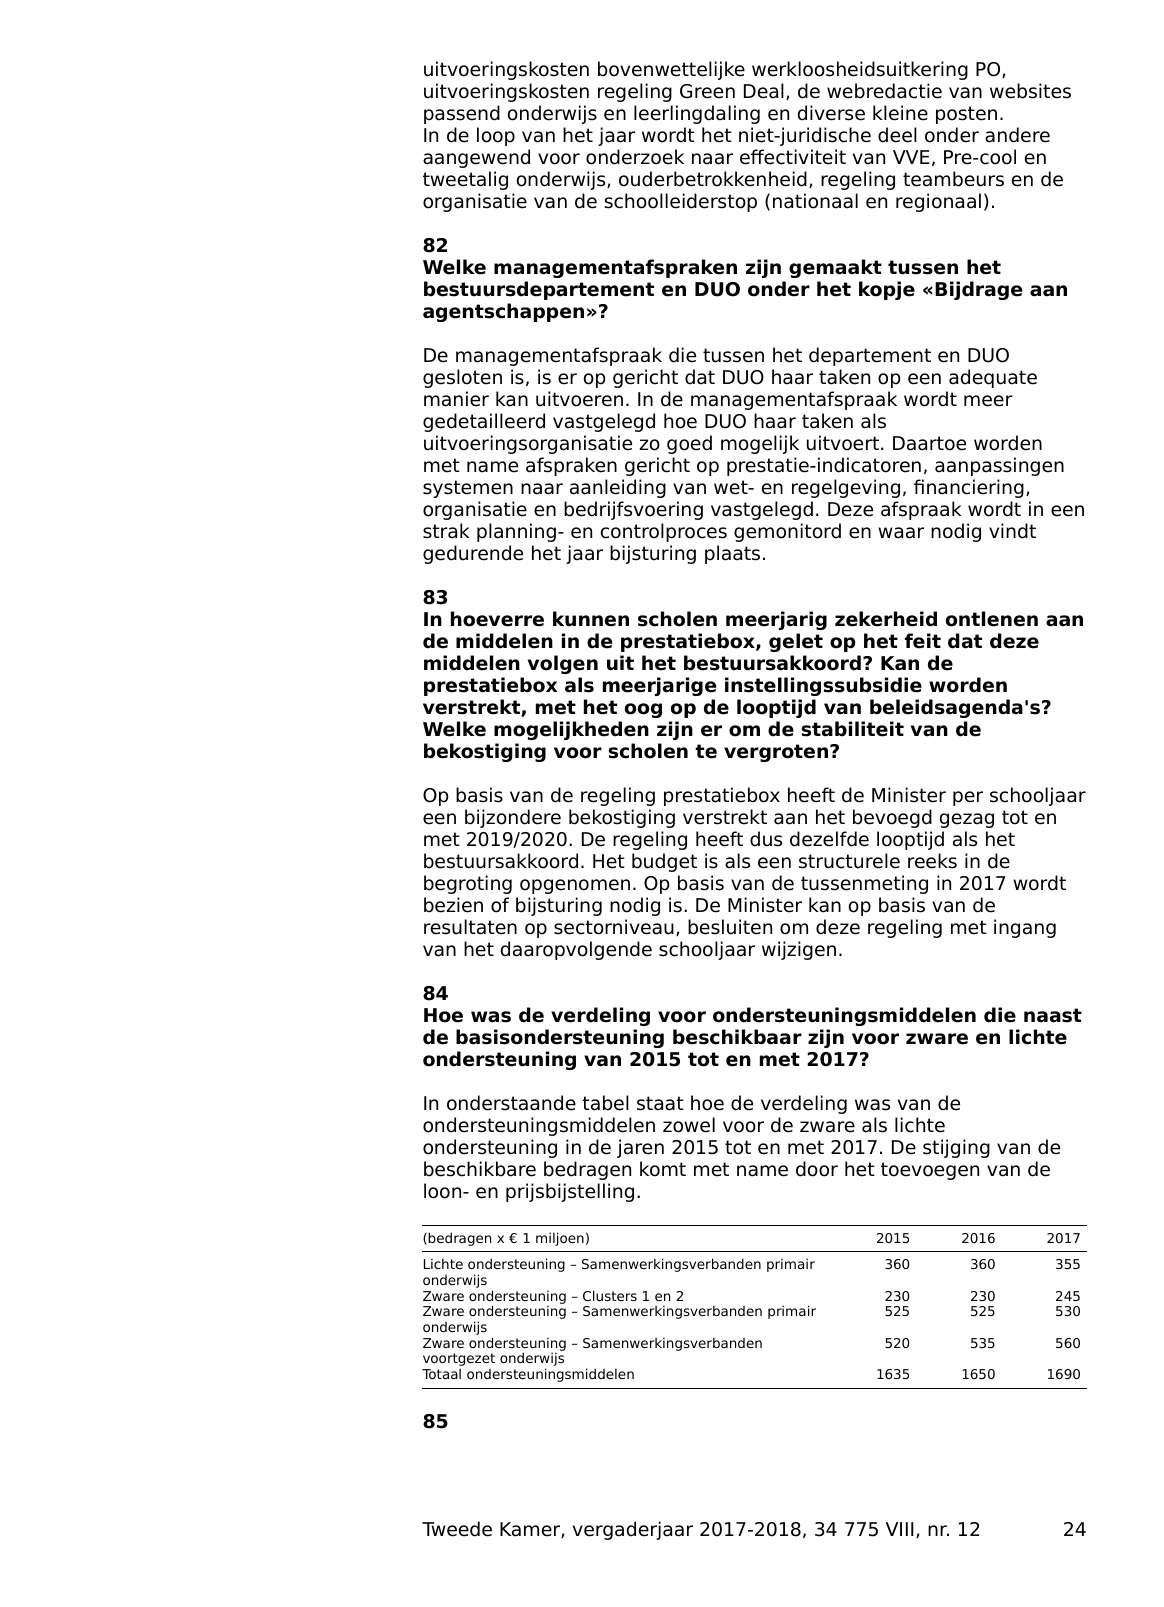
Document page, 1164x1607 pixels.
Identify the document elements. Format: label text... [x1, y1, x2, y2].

text 82 [422, 235, 1087, 257]
table_cell 525 [831, 1304, 916, 1336]
table_cell 355 [1001, 1252, 1087, 1288]
table_header 2015 [831, 1226, 916, 1251]
table_cell Zware ondersteuning – Samenwerkingsverbanden voortgezet onderwijs [422, 1336, 831, 1367]
table_header 2017 [1001, 1226, 1087, 1251]
table_cell 360 [831, 1252, 916, 1288]
text Welke managementafspraken zijn gemaakt tussen het bestuursdepartement en DUO onder het kopje «Bijdrage aan agentschappen»? [422, 257, 1087, 323]
table_cell 1650 [916, 1367, 1001, 1387]
text In de loop van het jaar wordt het niet-juridische deel onder andere aangewend voor onderzoek naar effectiviteit van VVE, Pre-cool en tweetalig onderwijs, ouderbetrokkenheid, regeling teambeurs en de organisatie van de schoolleiderstop (nationaal en regionaal). [422, 125, 1087, 213]
text In onderstaande tabel staat hoe de verdeling was van de ondersteuningsmiddelen zowel voor de zware als lichte ondersteuning in de jaren 2015 tot en met 2017. De stijging van de beschikbare bedragen komt met name door het toevoegen van de loon- en prijsbijstelling. [422, 1093, 1087, 1203]
table_header (bedragen x € 1 miljoen) [422, 1226, 831, 1251]
table_cell 1690 [1001, 1367, 1087, 1387]
text De managementafspraak die tussen het departement en DUO gesloten is, is er op gericht dat DUO haar taken op een adequate manier kan uitvoeren. In de managementafspraak wordt meer gedetailleerd vastgelegd hoe DUO haar taken als uitvoeringsorganisatie zo goed mogelijk uitvoert. Daartoe worden met name afspraken gericht op prestatie-indicatoren, aanpassingen systemen naar aanleiding van wet- en regelgeving, financiering, organisatie en bedrijfsvoering vastgelegd. Deze afspraak wordt in een strak planning- en controlproces gemonitord en waar nodig vindt gedurende het jaar bijsturing plaats. [422, 345, 1087, 565]
table_cell 525 [916, 1304, 1001, 1336]
table_cell 245 [1001, 1289, 1087, 1304]
text 85 [422, 1411, 1087, 1433]
table_cell 535 [916, 1336, 1001, 1367]
table_cell 1635 [831, 1367, 916, 1387]
text Hoe was de verdeling voor ondersteuningsmiddelen die naast de basisondersteuning beschikbaar zijn voor zware en lichte ondersteuning van 2015 tot en met 2017? [422, 1005, 1087, 1071]
table_cell 560 [1001, 1336, 1087, 1367]
text Op basis van de regeling prestatiebox heeft de Minister per schooljaar een bijzondere bekostiging verstrekt aan het bevoegd gezag tot en met 2019/2020. De regeling heeft dus dezelfde looptijd als het bestuursakkoord. Het budget is als een structurele reeks in de begroting opgenomen. Op basis van de tussenmeting in 2017 wordt bezien of bijsturing nodig is. De Minister kan op basis van de resultaten op sectorniveau, besluiten om deze regeling met ingang van het daaropvolgende schooljaar wijzigen. [422, 785, 1087, 961]
table_cell 520 [831, 1336, 916, 1367]
table_cell 230 [831, 1289, 916, 1304]
table_cell 360 [916, 1252, 1001, 1288]
table_cell 530 [1001, 1304, 1087, 1336]
text 84 [422, 983, 1087, 1005]
table_cell Zware ondersteuning – Clusters 1 en 2 [422, 1289, 831, 1304]
table_cell Totaal ondersteuningsmiddelen [422, 1367, 831, 1387]
text 83 [422, 587, 1087, 609]
text In hoeverre kunnen scholen meerjarig zekerheid ontlenen aan de middelen in de prestatiebox, gelet op het feit dat deze middelen volgen uit het bestuursakkoord? Kan de prestatiebox als meerjarige instellingssubsidie worden verstrekt, met het oog op de looptijd van beleidsagenda's? Welke mogelijkheden zijn er om de stabiliteit van de bekostiging voor scholen te vergroten? [422, 609, 1087, 763]
table_header 2016 [916, 1226, 1001, 1251]
table_cell 230 [916, 1289, 1001, 1304]
text uitvoeringskosten bovenwettelijke werkloosheidsuitkering PO, uitvoeringskosten regeling Green Deal, de webredactie van websites passend onderwijs en leerlingdaling en diverse kleine posten. [422, 59, 1087, 125]
table_cell Lichte ondersteuning – Samenwerkingsverbanden primair onderwijs [422, 1252, 831, 1288]
table_cell Zware ondersteuning – Samenwerkingsverbanden primair onderwijs [422, 1304, 831, 1336]
